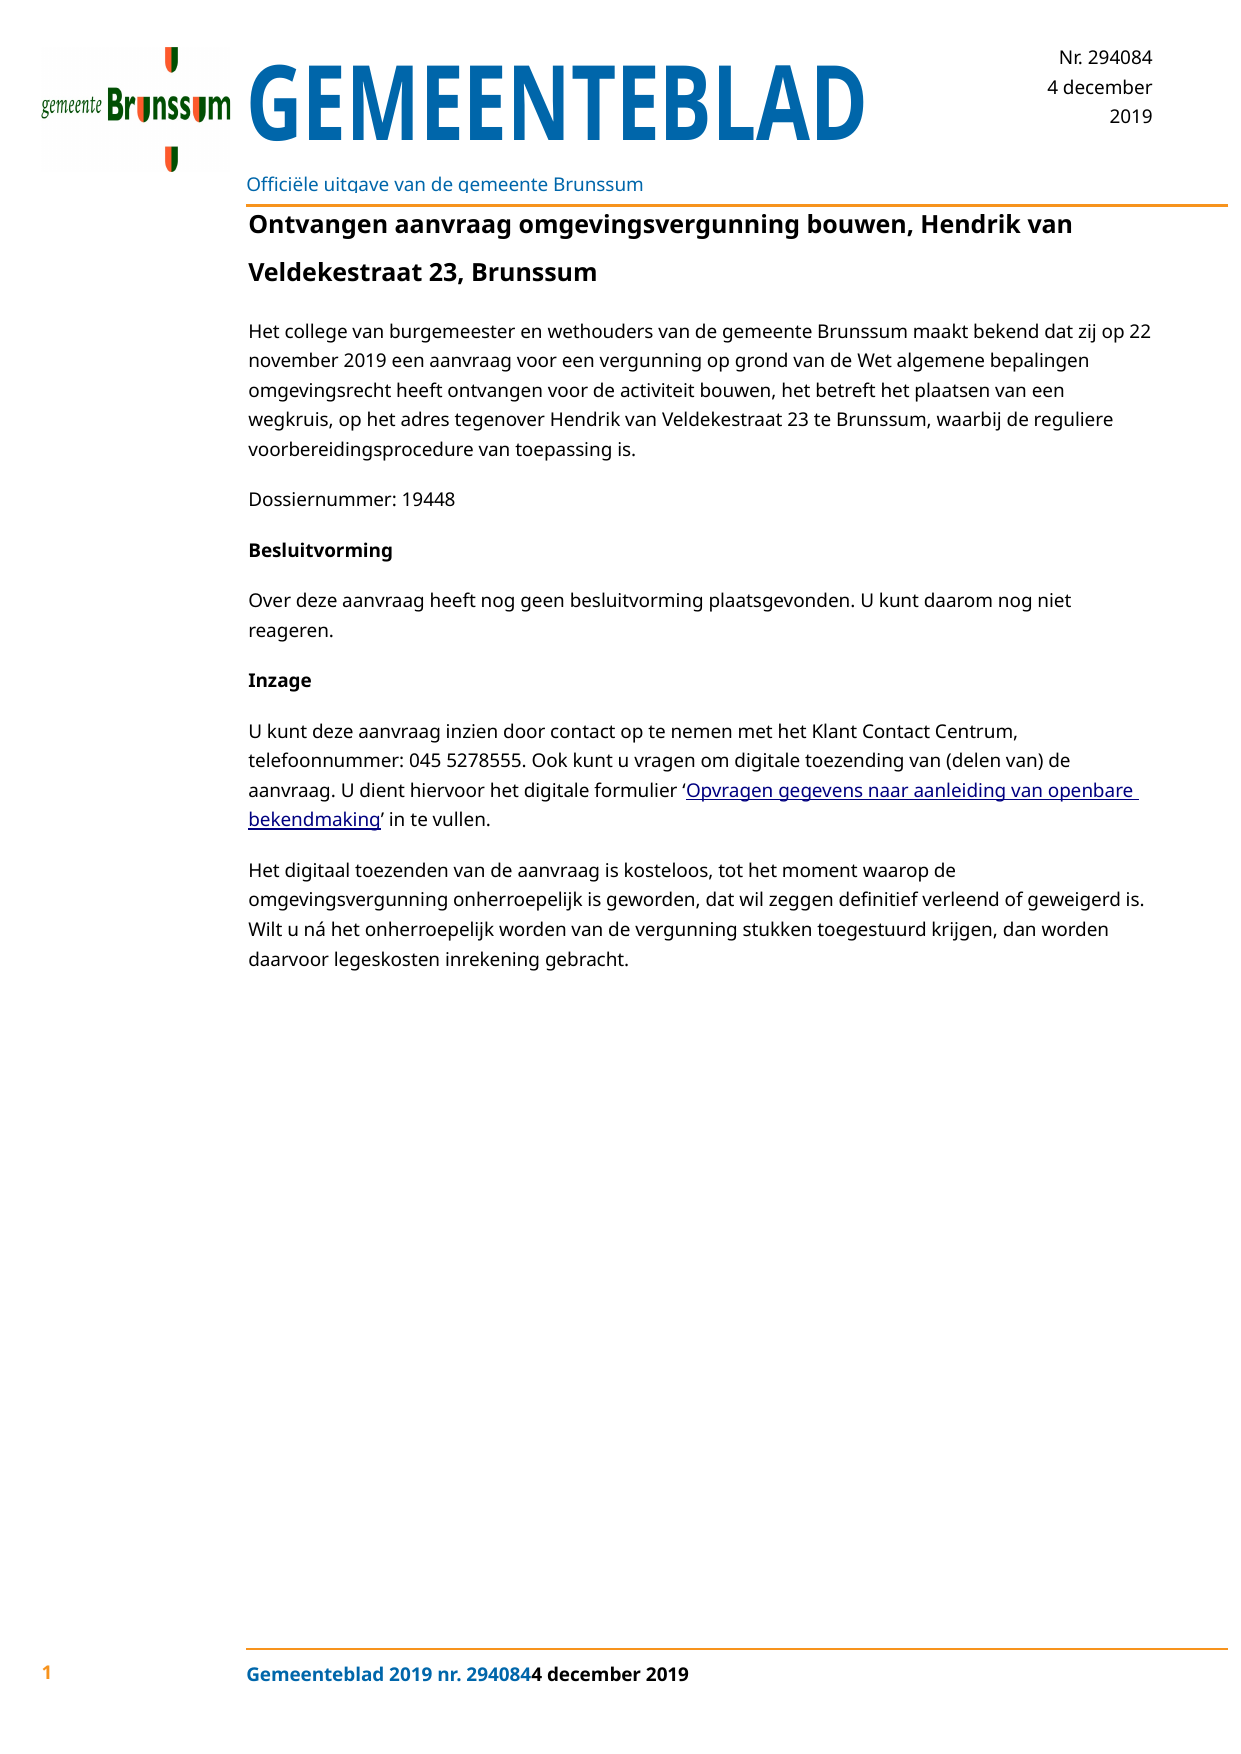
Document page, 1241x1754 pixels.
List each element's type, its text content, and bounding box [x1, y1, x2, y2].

text Over deze aanvraag heeft nog geen besluitvorming plaatsgevonden. U kunt daarom nog niet reageren. [248, 587, 1152, 643]
picture [41, 47, 231, 172]
text U kunt deze aanvraag inzien door contact op te nemen met het Klant Contact Centrum, telefoonnummer: 045 5278555. Ook kunt u vragen om digitale toezending van (delen van) de aanvraag. U dient hiervoor het digitale formulier ‘Opvragen gegevens naar aanleiding van openbare bekendmaking’ in te vullen. [248, 718, 1152, 832]
text Het college van burgemeester en wethouders van de gemeente Brunssum maakt bekend dat zij op 22 november 2019 een aanvraag voor een vergunning op grond van de Wet algemene bepalingen omgevingsrecht heeft ontvangen voor de activiteit bouwen, het betreft het plaatsen van een wegkruis, op het adres tegenover Hendrik van Veldekestraat 23 te Brunssum, waarbij de reguliere voorbereidingsprocedure van toepassing is. [248, 318, 1152, 462]
text Het digitaal toezenden van de aanvraag is kosteloos, tot het moment waarop de omgevingsvergunning onherroepelijk is geworden, dat wil zeggen definitief verleend of geweigerd is. Wilt u ná het onherroepelijk worden van de vergunning stukken toegestuurd krijgen, dan worden daarvoor legeskosten inrekening gebracht. [248, 857, 1152, 972]
text Besluitvorming [248, 537, 1152, 563]
text Inzage [248, 667, 1152, 693]
text Dossiernummer: 19448 [248, 487, 1152, 512]
text Ontvangen aanvraag omgevingsvergunning bouwen, Hendrik van Veldekestraat 23, Brunssum [248, 207, 1152, 288]
